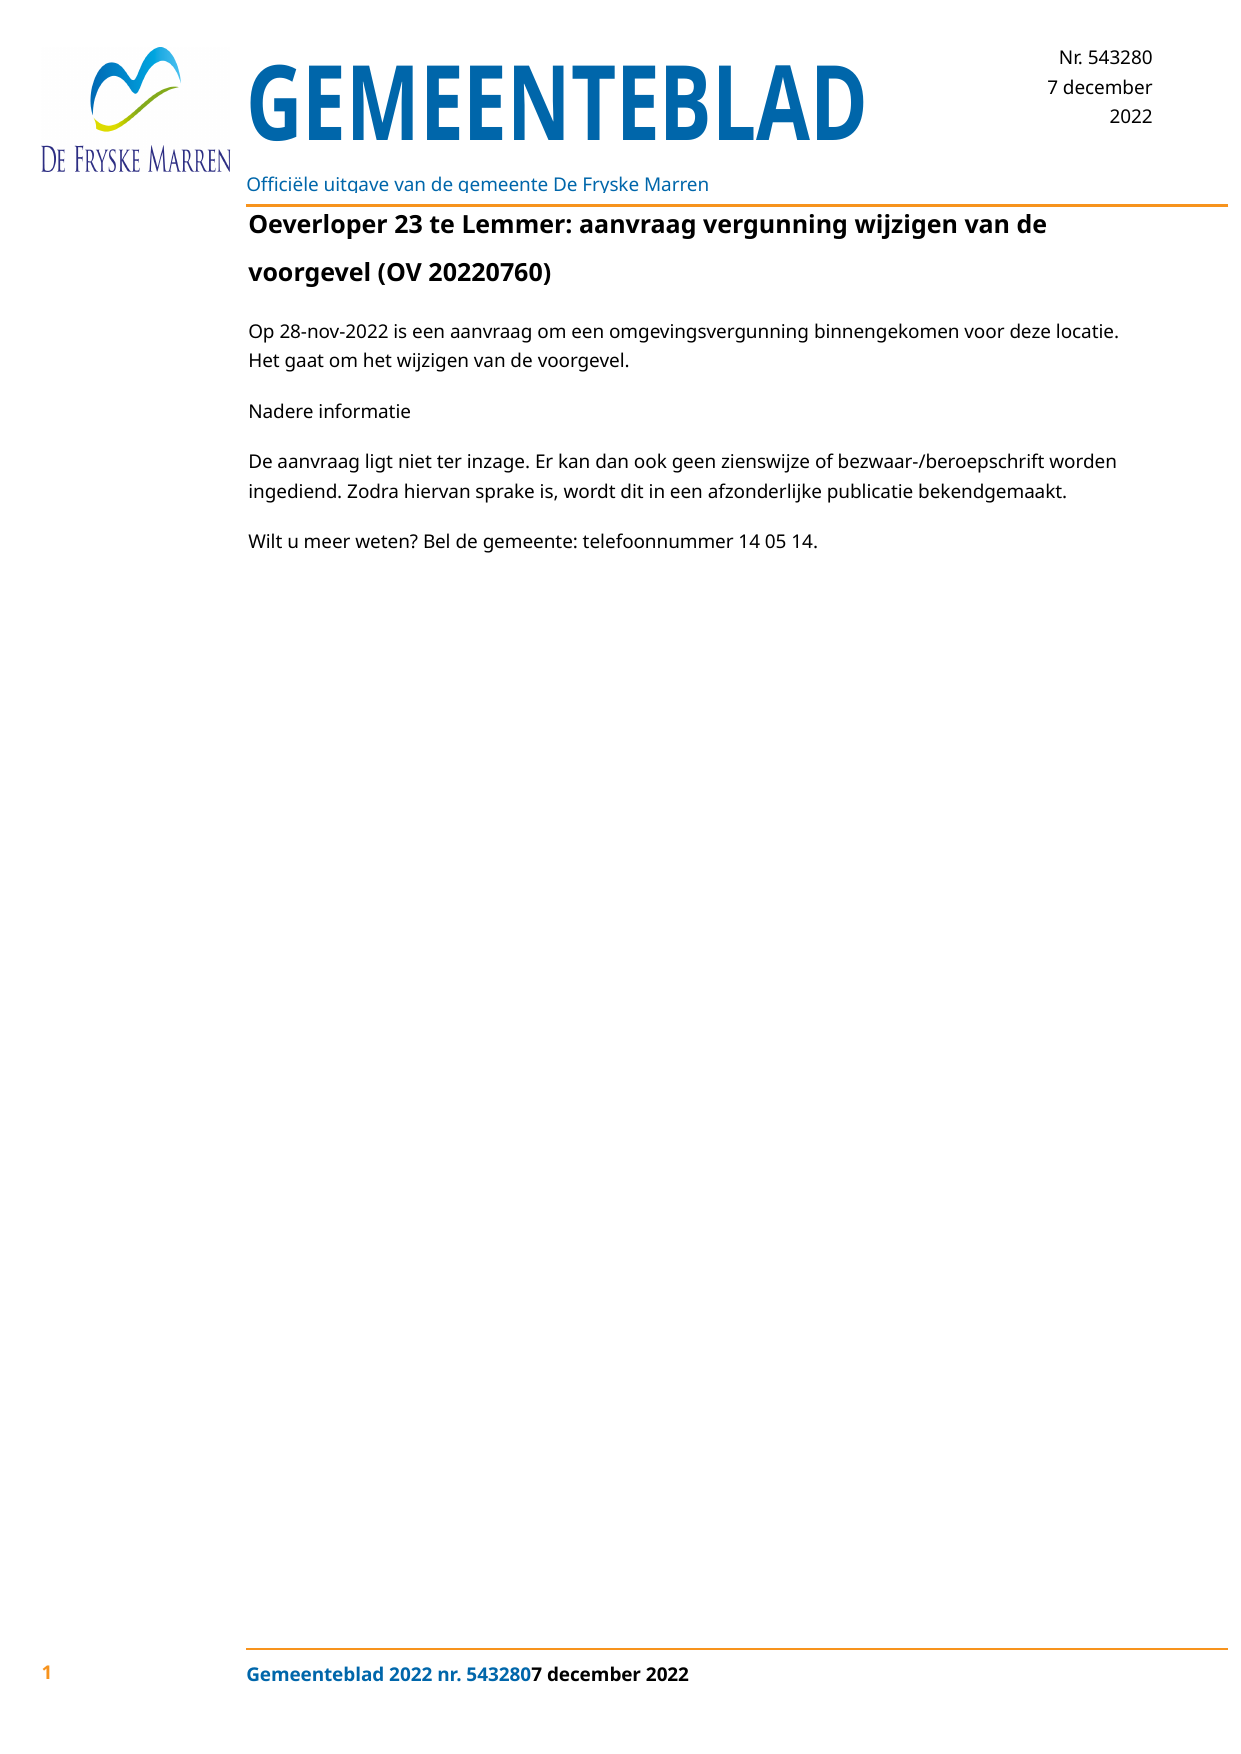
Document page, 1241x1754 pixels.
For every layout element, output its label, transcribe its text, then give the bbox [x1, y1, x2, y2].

text Op 28-nov-2022 is een aanvraag om een omgevingsvergunning binnengekomen voor deze locatie. Het gaat om het wijzigen van de voorgevel. [248, 318, 1152, 373]
text Nadere informatie [248, 398, 1152, 424]
text Oeverloper 23 te Lemmer: aanvraag vergunning wijzigen van de voorgevel (OV 20220760) [248, 207, 1152, 288]
text Wilt u meer weten? Bel de gemeente: telefoonnummer 14 05 14. [248, 528, 1152, 554]
text De aanvraag ligt niet ter inzage. Er kan dan ook geen zienswijze of bezwaar-/beroepschrift worden ingediend. Zodra hiervan sprake is, wordt dit in een afzonderlijke publicatie bekendgemaakt. [248, 448, 1152, 504]
picture [41, 47, 231, 172]
